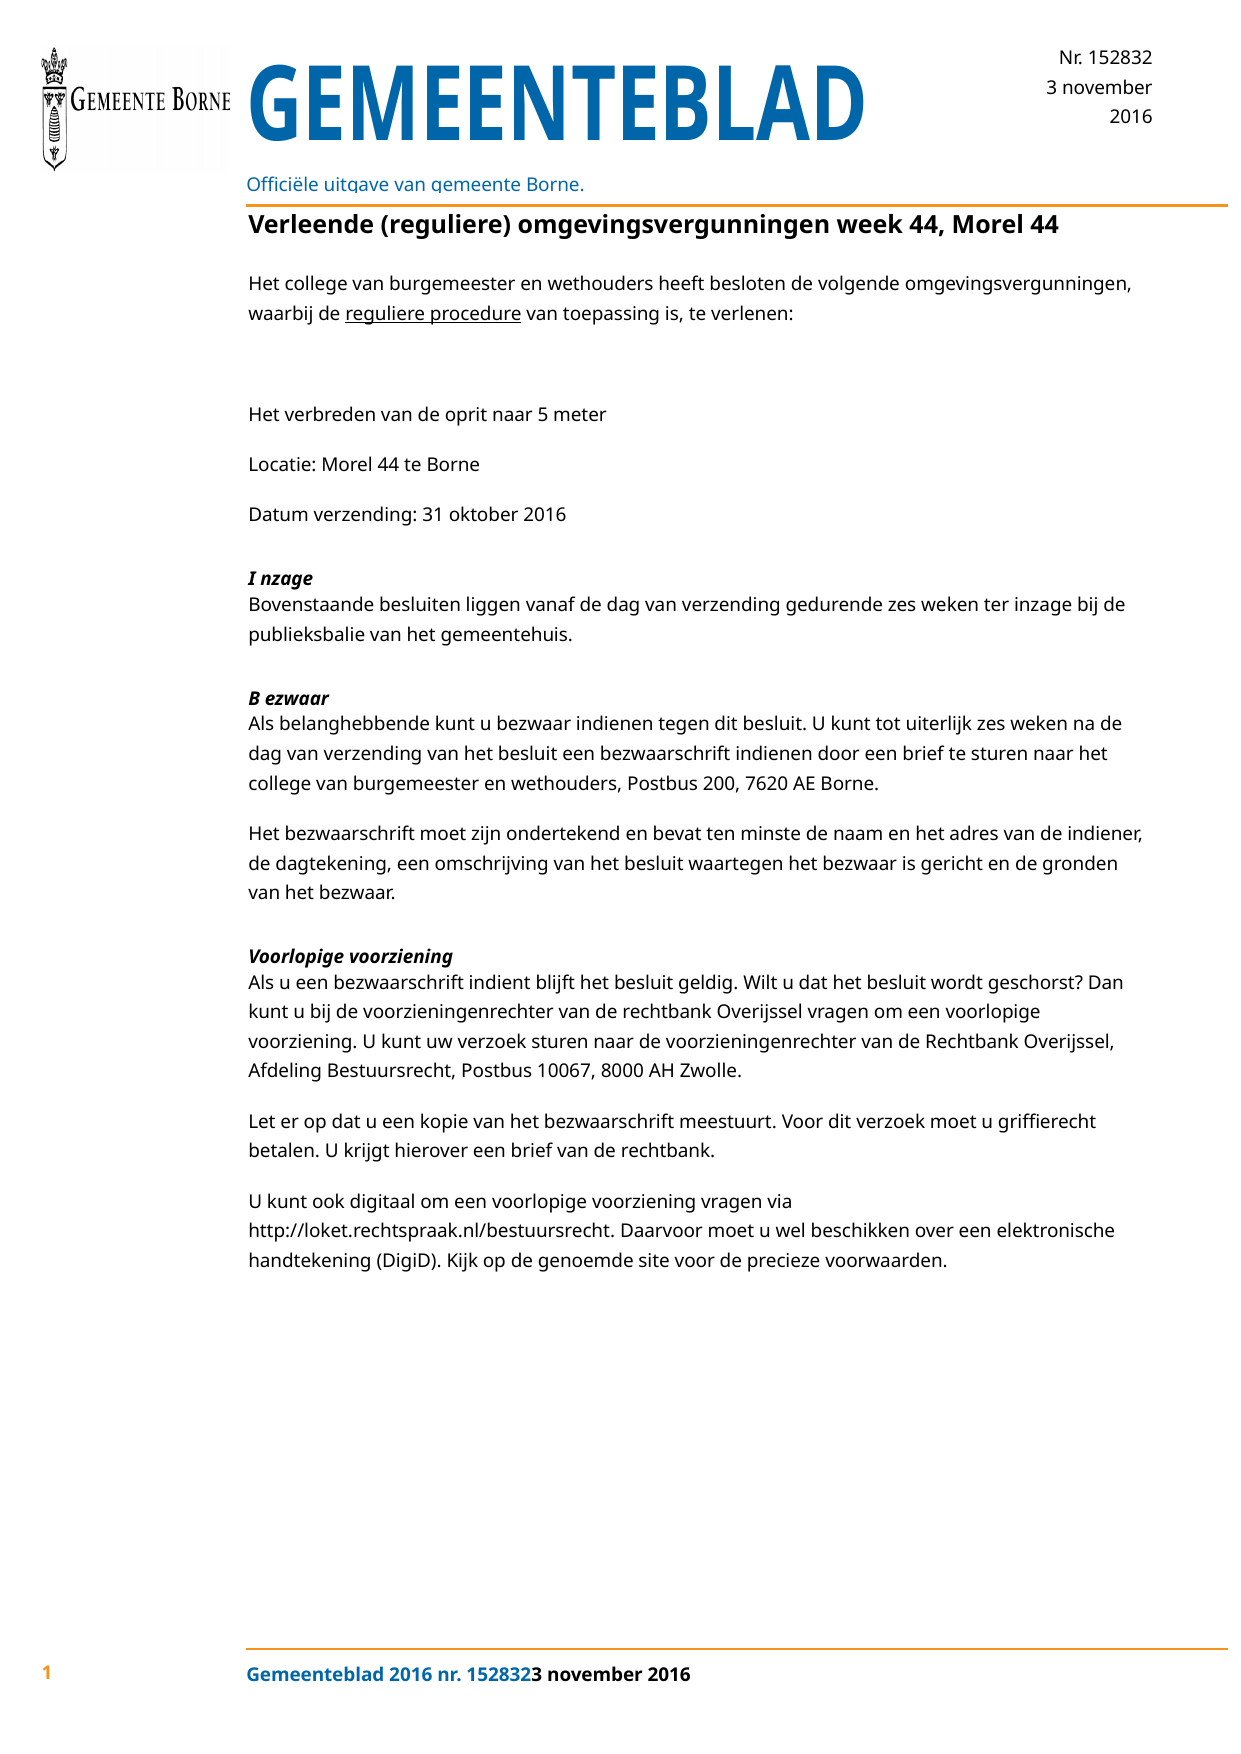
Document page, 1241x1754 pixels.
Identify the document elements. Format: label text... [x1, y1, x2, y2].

text Het bezwaarschrift moet zijn ondertekend en bevat ten minste de naam en het adres van de indiener, de dagtekening, een omschrijving van het besluit waartegen het bezwaar is gericht en de gronden van het bezwaar. [248, 820, 1152, 905]
text Let er op dat u een kopie van het bezwaarschrift meestuurt. Voor dit verzoek moet u griffierecht betalen. U krijgt hierover een brief van de rechtbank. [248, 1108, 1152, 1163]
text Als belanghebbende kunt u bezwaar indienen tegen dit besluit. U kunt tot uiterlijk zes weken na de dag van verzending van het besluit een bezwaarschrift indienen door een brief te sturen naar het college van burgemeester en wethouders, Postbus 200, 7620 AE Borne. [248, 711, 1152, 795]
text Locatie: Morel 44 te Borne [248, 451, 1152, 477]
text B ezwaar [248, 685, 1152, 711]
picture [41, 47, 231, 172]
text Bovenstaande besluiten liggen vanaf de dag van verzending gedurende zes weken ter inzage bij de publieksbalie van het gemeentehuis. [248, 591, 1152, 647]
text Voorlopige voorziening [248, 943, 1152, 969]
text Het verbreden van de oprit naar 5 meter [248, 401, 1152, 426]
text Het college van burgemeester en wethouders heeft besloten de volgende omgevingsvergunningen, waarbij de reguliere procedure van toepassing is, te verlenen: [248, 270, 1152, 326]
text U kunt ook digitaal om een voorlopige voorziening vragen via http://loket.rechtspraak.nl/bestuursrecht. Daarvoor moet u wel beschikken over een elektronische handtekening (DigiD). Kijk op de genoemde site voor de precieze voorwaarden. [248, 1188, 1152, 1273]
text I nzage [248, 566, 1152, 591]
text Verleende (reguliere) omgevingsvergunningen week 44, Morel 44 [248, 207, 1152, 241]
text Als u een bezwaarschrift indient blijft het besluit geldig. Wilt u dat het besluit wordt geschorst? Dan kunt u bij de voorzieningenrechter van de rechtbank Overijssel vragen om een voorlopige voorziening. U kunt uw verzoek sturen naar de voorzieningenrechter van de Rechtbank Overijssel, Afdeling Bestuursrecht, Postbus 10067, 8000 AH Zwolle. [248, 969, 1152, 1083]
text Datum verzending: 31 oktober 2016 [248, 502, 1152, 527]
